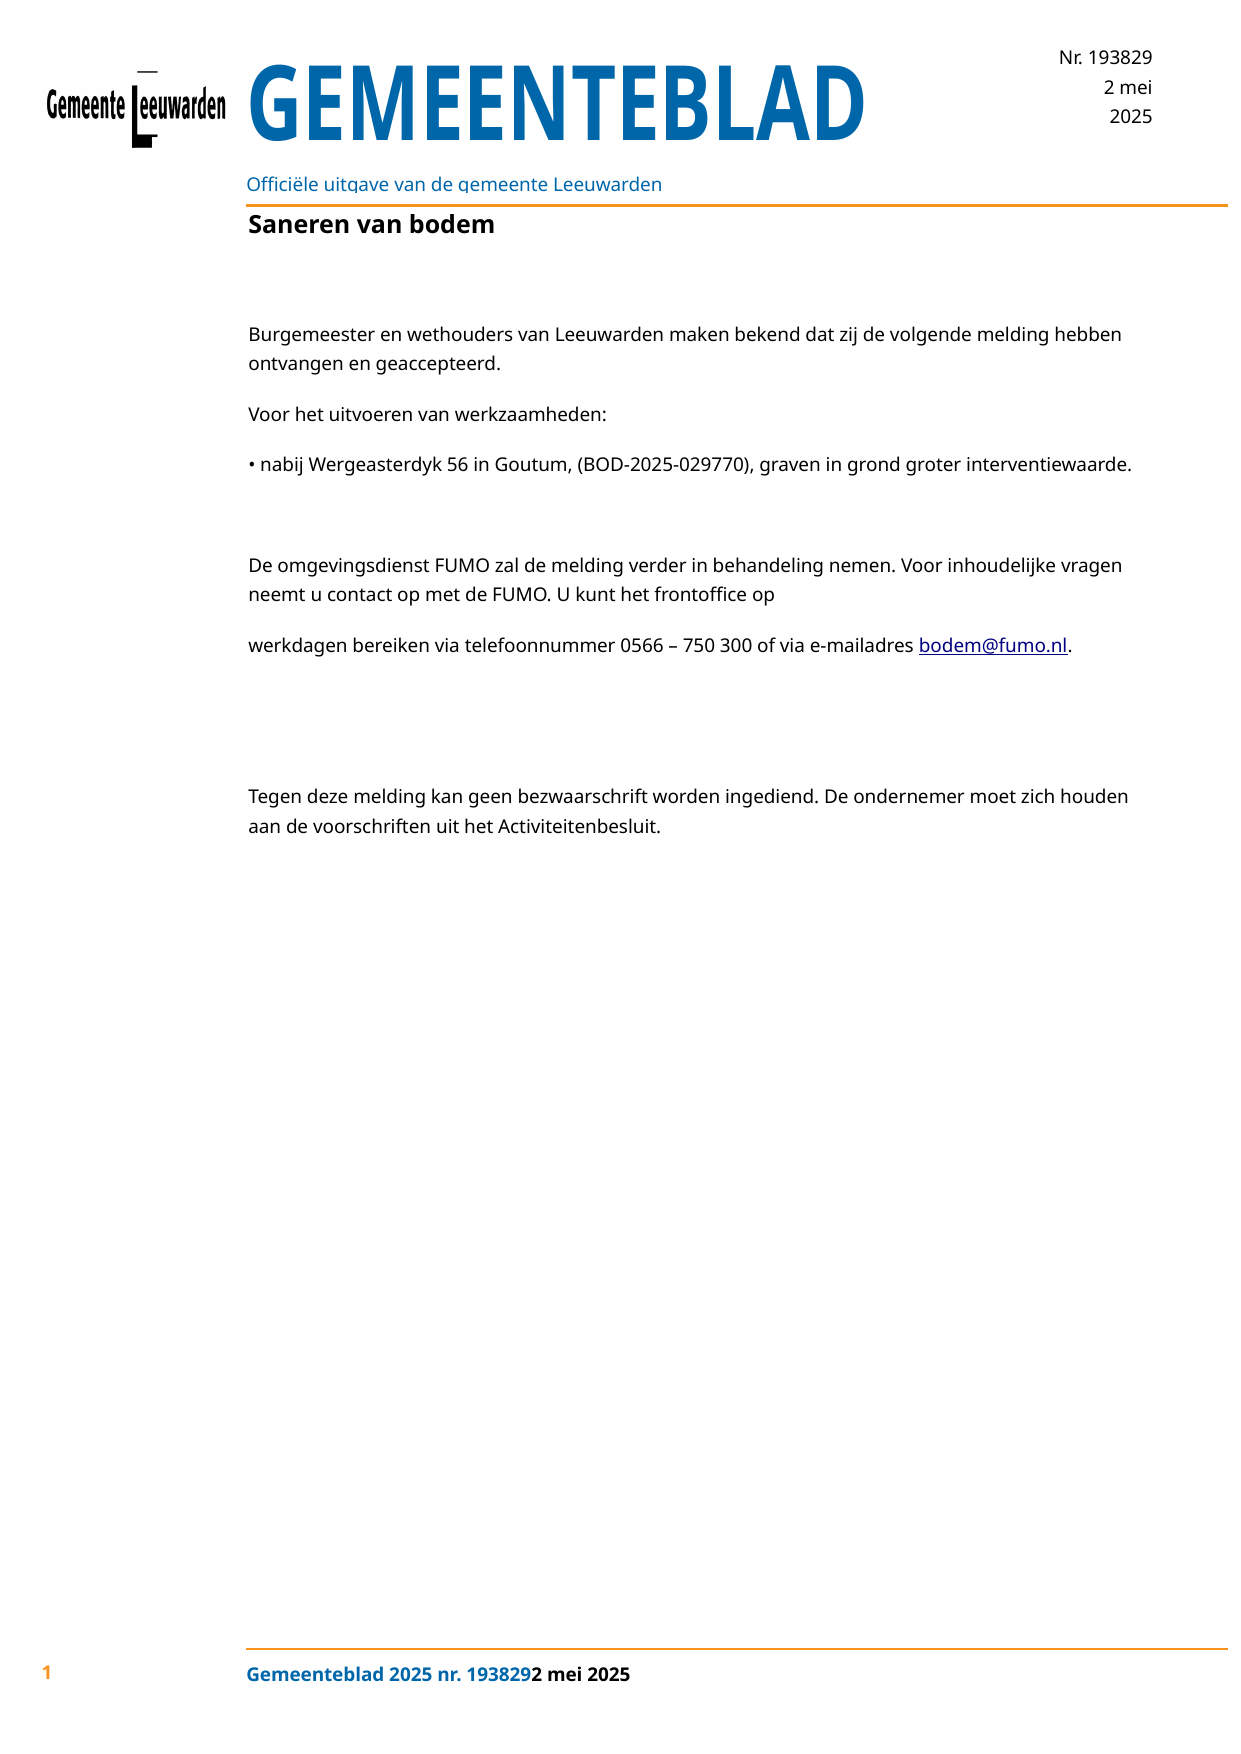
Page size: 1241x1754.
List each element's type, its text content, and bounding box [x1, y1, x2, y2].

text De omgevingsdienst FUMO zal de melding verder in behandeling nemen. Voor inhoudelijke vragen neemt u contact op met de FUMO. U kunt het frontoffice op [248, 552, 1152, 607]
text Voor het uitvoeren van werkzaamheden: [248, 401, 1152, 426]
text Burgemeester en wethouders van Leeuwarden maken bekend dat zij de volgende melding hebben ontvangen en geaccepteerd. [248, 321, 1152, 376]
picture [41, 47, 231, 172]
text Saneren van bodem [248, 207, 1152, 241]
text Tegen deze melding kan geen bezwaarschrift worden ingediend. De ondernemer moet zich houden aan de voorschriften uit het Activiteitenbesluit. [248, 783, 1152, 838]
text • nabij Wergeasterdyk 56 in Goutum, (BOD-2025-029770), graven in grond groter interventiewaarde. [248, 451, 1152, 477]
text werkdagen bereiken via telefoonnummer 0566 – 750 300 of via e-mailadres bodem@fumo.nl. [248, 632, 1152, 658]
